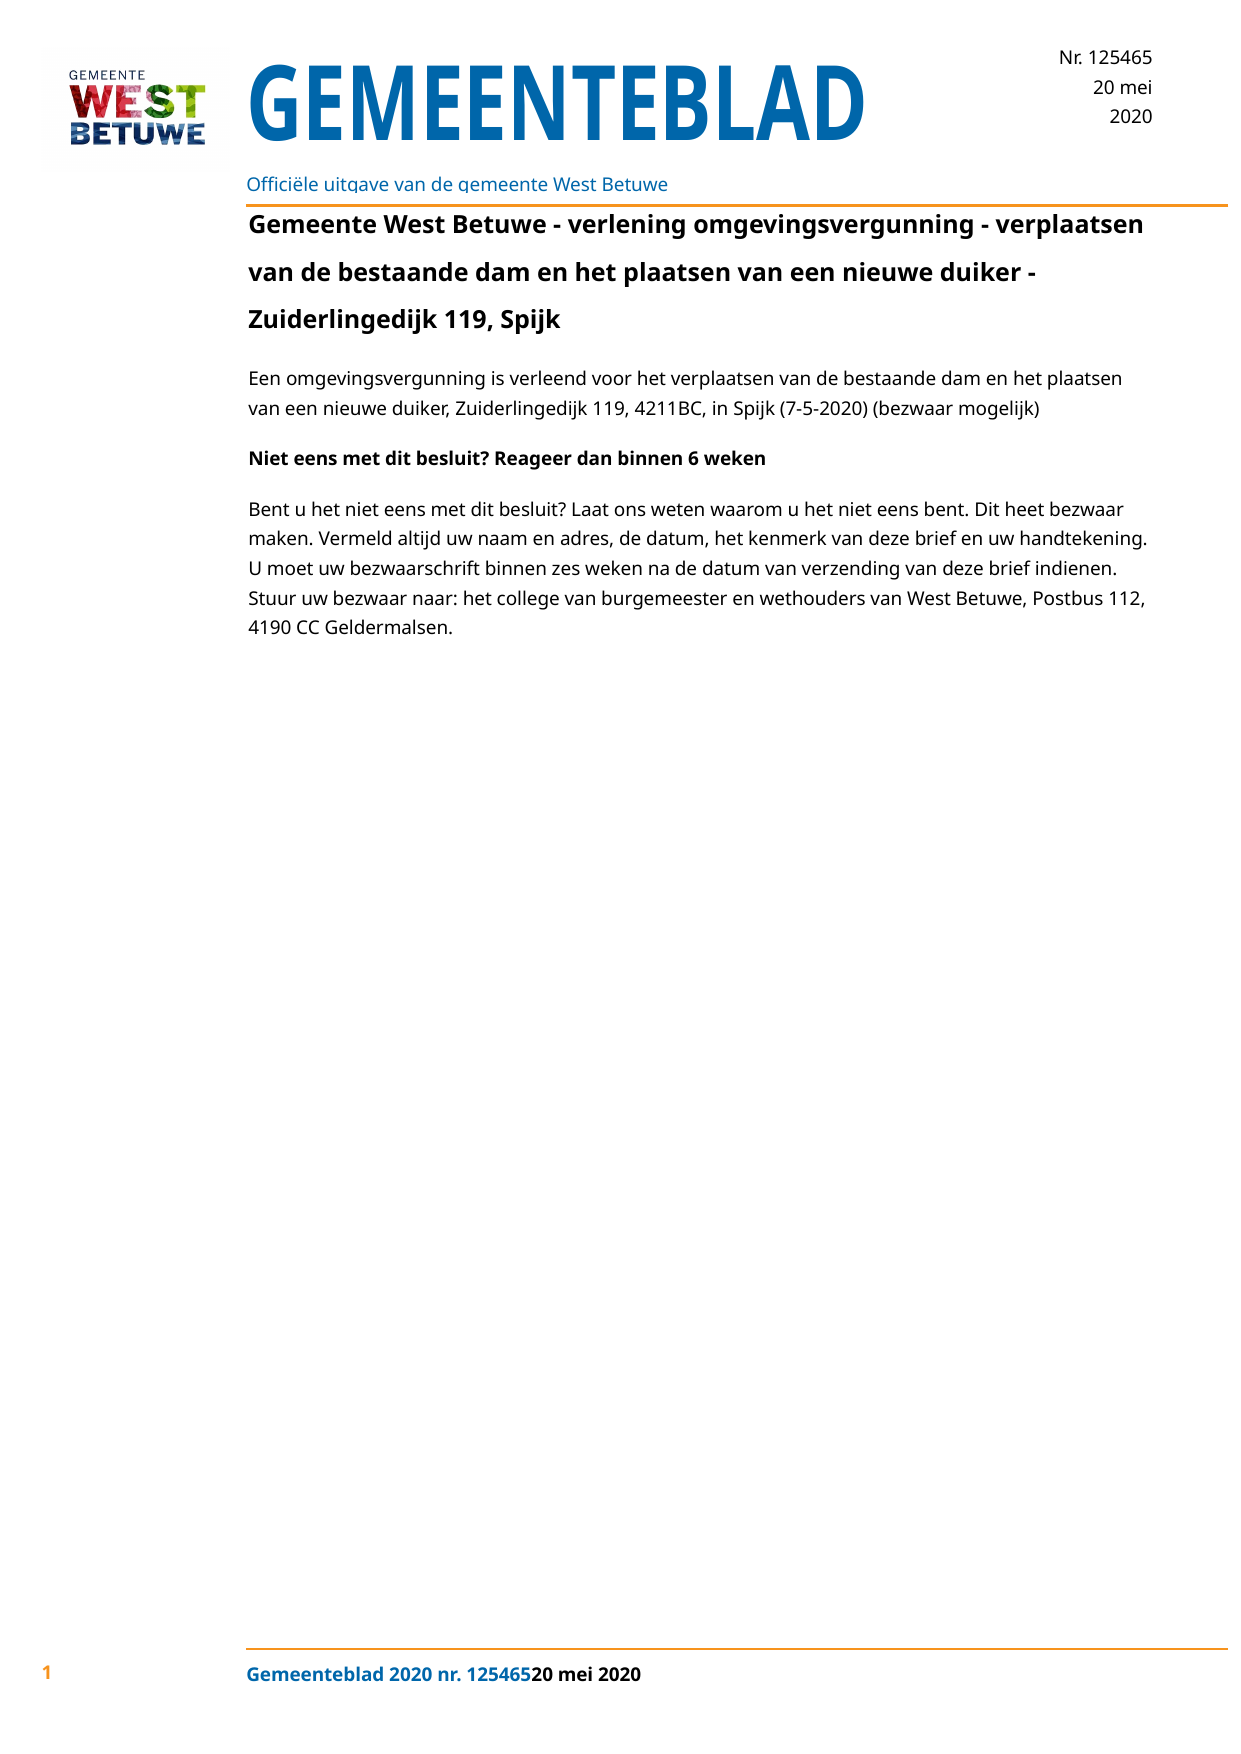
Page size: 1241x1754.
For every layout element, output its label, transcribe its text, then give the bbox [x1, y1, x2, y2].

text Een omgevingsvergunning is verleend voor het verplaatsen van de bestaande dam en het plaatsen van een nieuwe duiker, Zuiderlingedijk 119, 4211BC, in Spijk (7-5-2020) (bezwaar mogelijk) [248, 366, 1152, 421]
text Niet eens met dit besluit? Reageer dan binnen 6 weken [248, 446, 1152, 471]
text Bent u het niet eens met dit besluit? Laat ons weten waarom u het niet eens bent. Dit heet bezwaar maken. Vermeld altijd uw naam en adres, de datum, het kenmerk van deze brief en uw handtekening. U moet uw bezwaarschrift binnen zes weken na de datum van verzending van deze brief indienen. Stuur uw bezwaar naar: het college van burgemeester en wethouders van West Betuwe, Postbus 112, 4190 CC Geldermalsen. [248, 496, 1152, 640]
text Gemeente West Betuwe - verlening omgevingsvergunning - verplaatsen van de bestaande dam en het plaatsen van een nieuwe duiker - Zuiderlingedijk 119, Spijk [248, 207, 1152, 336]
picture [41, 47, 231, 172]
